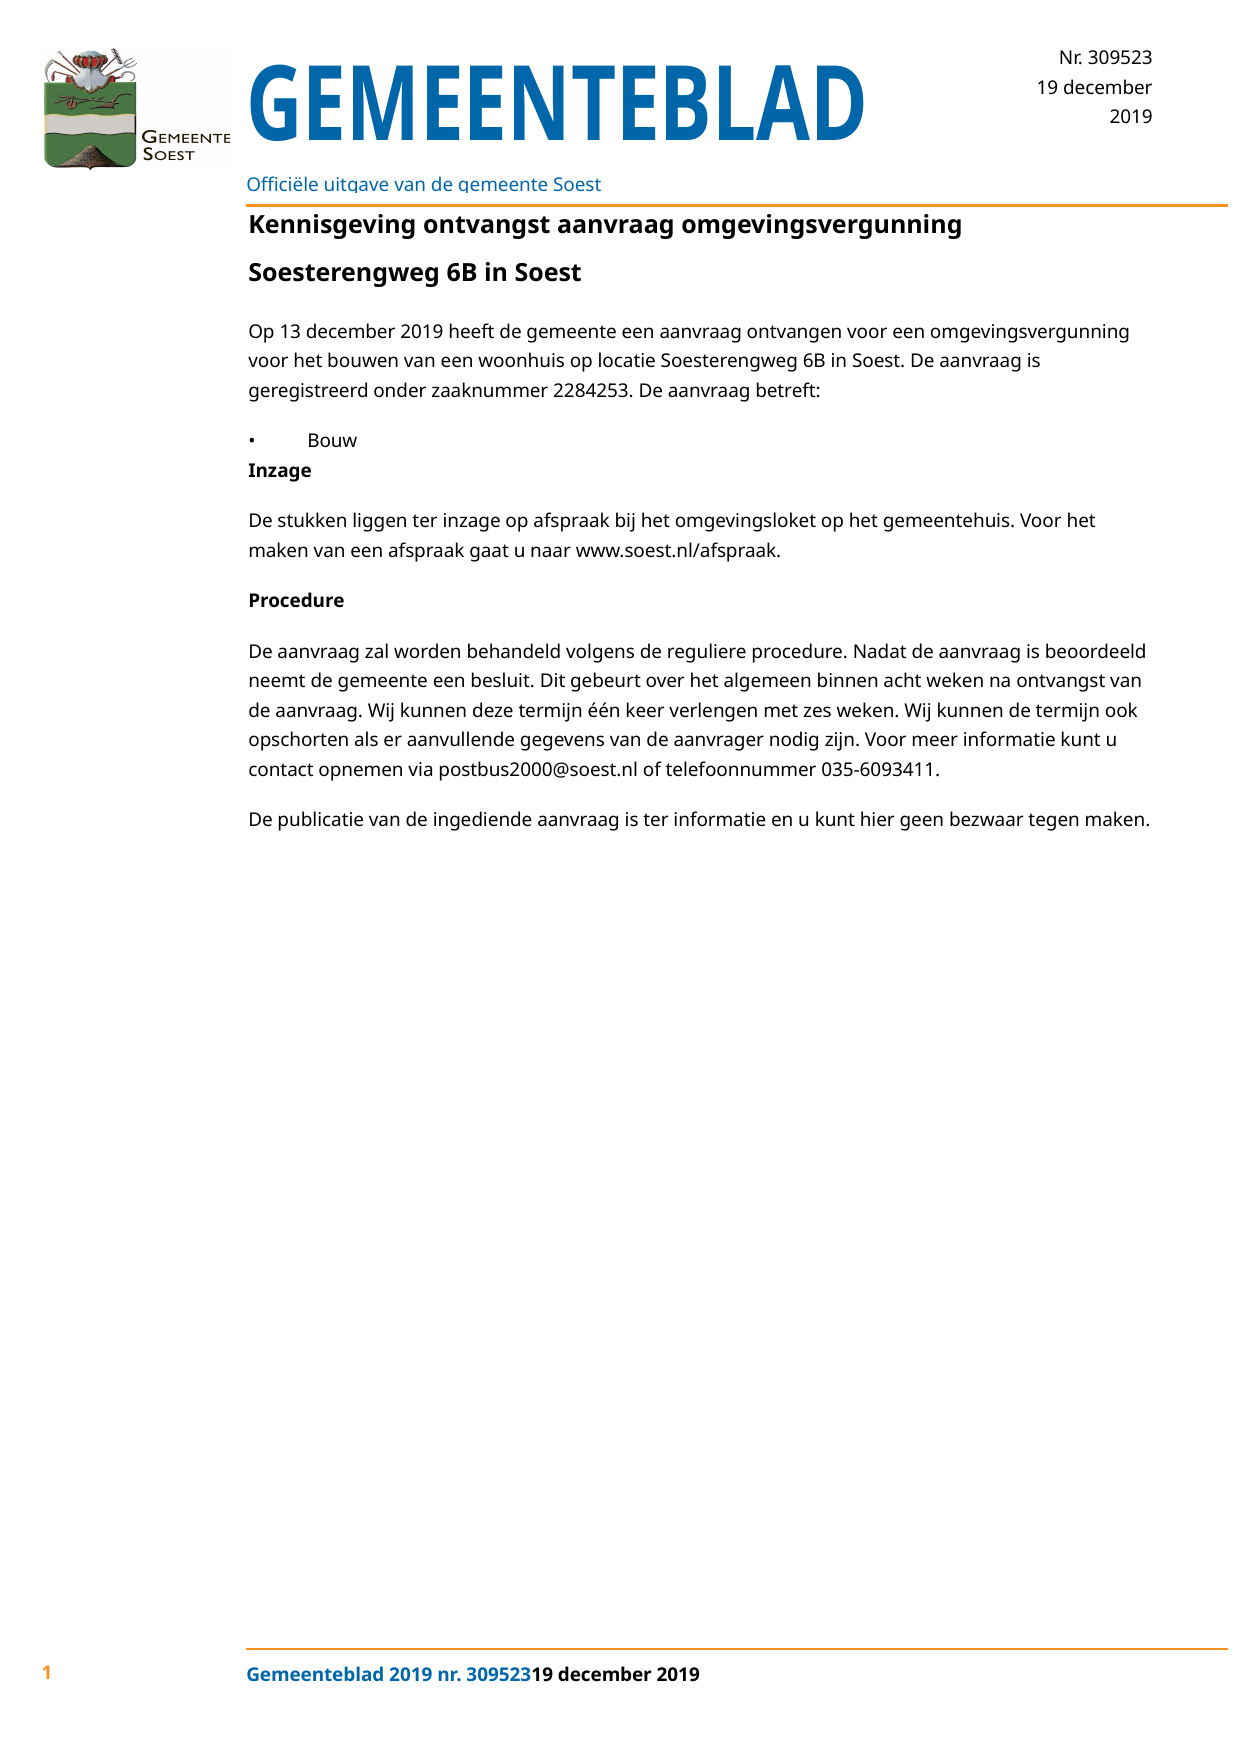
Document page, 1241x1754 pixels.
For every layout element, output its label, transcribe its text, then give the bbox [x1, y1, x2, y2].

picture [41, 47, 231, 172]
text Kennisgeving ontvangst aanvraag omgevingsvergunning Soesterengweg 6B in Soest [248, 207, 1152, 288]
text De stukken liggen ter inzage op afspraak bij het omgevingsloket op het gemeentehuis. Voor het maken van een afspraak gaat u naar www.soest.nl/afspraak. [248, 507, 1152, 563]
list Bouw [248, 427, 1152, 453]
text Procedure [248, 587, 1152, 613]
text Op 13 december 2019 heeft de gemeente een aanvraag ontvangen voor een omgevingsvergunning voor het bouwen van een woonhuis op locatie Soesterengweg 6B in Soest. De aanvraag is geregistreerd onder zaaknummer 2284253. De aanvraag betreft: [248, 318, 1152, 403]
text De publicatie van de ingediende aanvraag is ter informatie en u kunt hier geen bezwaar tegen maken. [248, 807, 1152, 832]
text De aanvraag zal worden behandeld volgens de reguliere procedure. Nadat de aanvraag is beoordeeld neemt de gemeente een besluit. Dit gebeurt over het algemeen binnen acht weken na ontvangst van de aanvraag. Wij kunnen deze termijn één keer verlengen met zes weken. Wij kunnen de termijn ook opschorten als er aanvullende gegevens van de aanvrager nodig zijn. Voor meer informatie kunt u contact opnemen via postbus2000@soest.nl of telefoonnummer 035-6093411. [248, 638, 1152, 782]
text Inzage [248, 457, 1152, 483]
